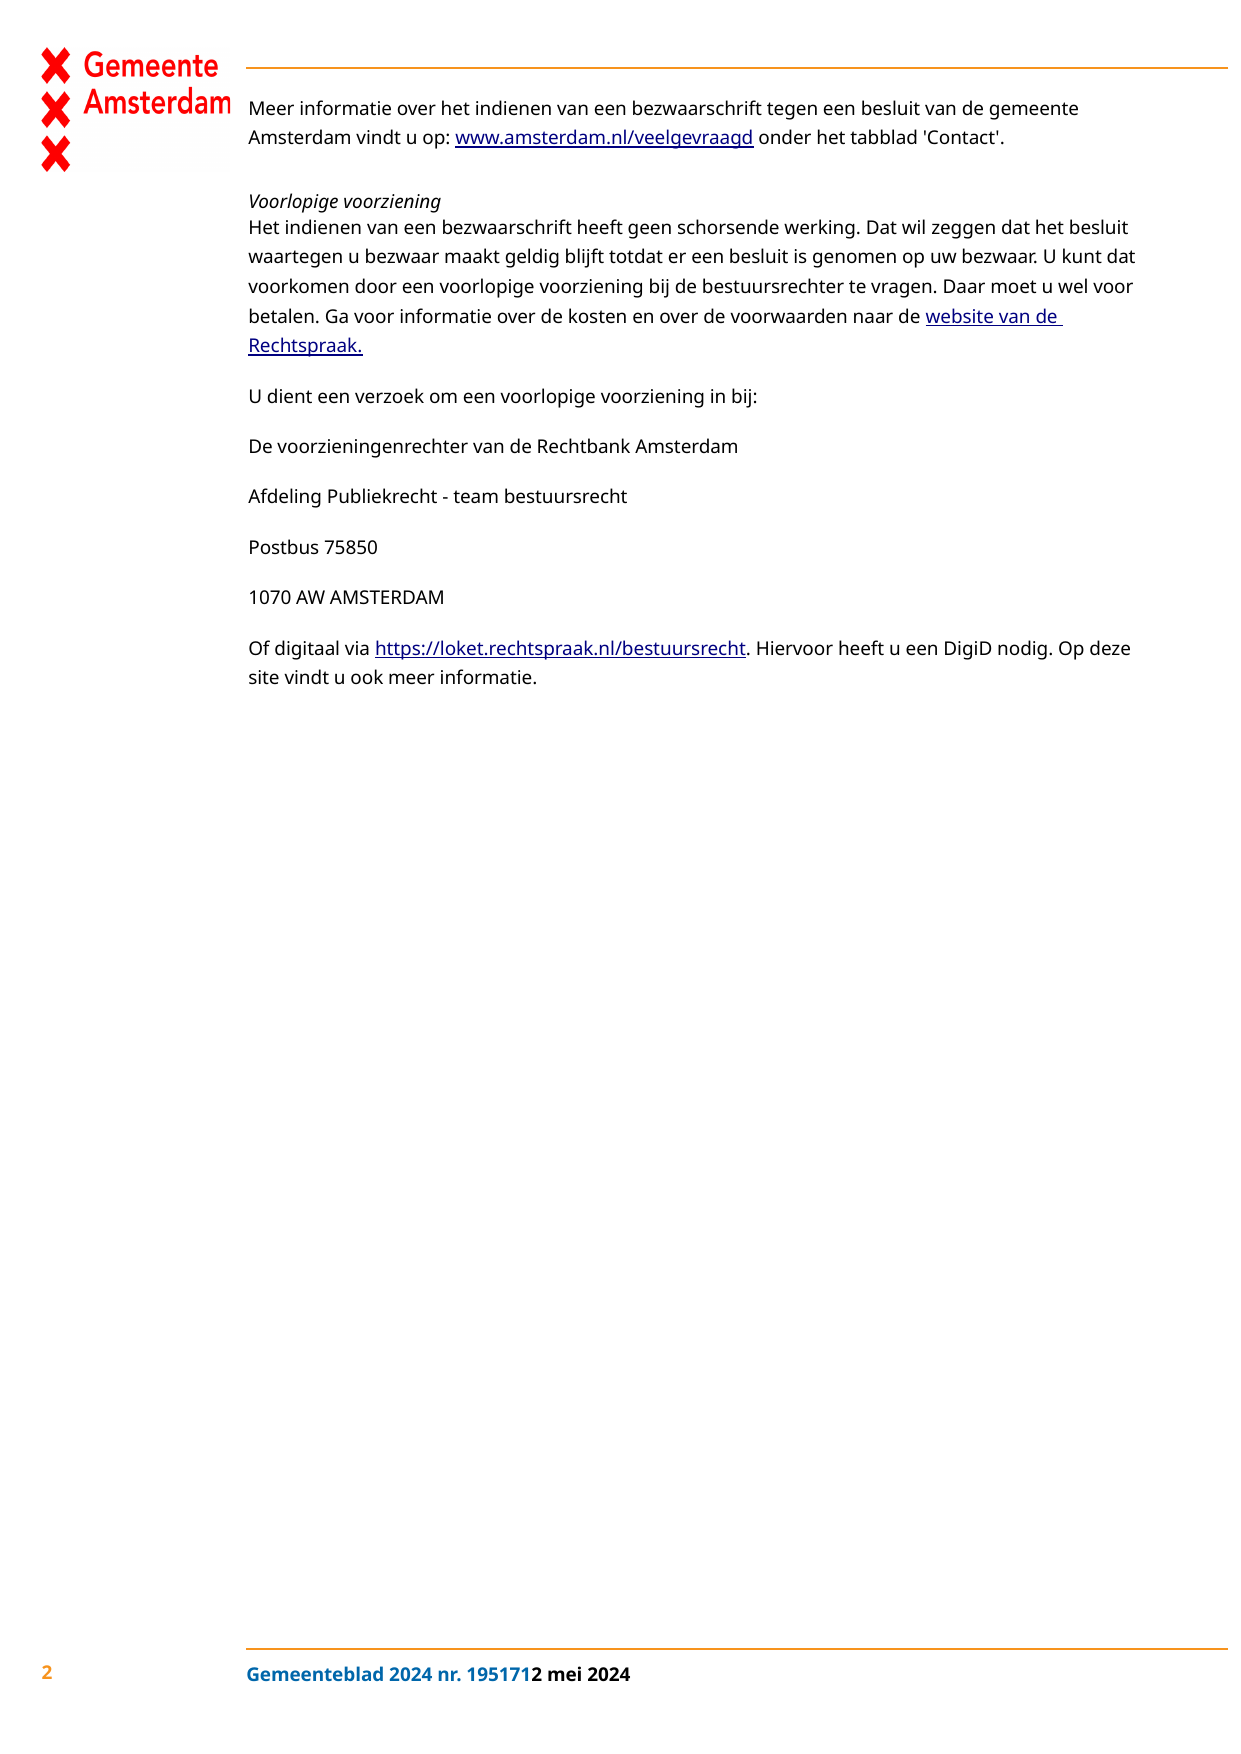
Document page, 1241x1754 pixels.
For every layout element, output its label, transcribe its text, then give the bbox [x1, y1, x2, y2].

text De voorzieningenrechter van de Rechtbank Amsterdam [248, 433, 1152, 459]
text U dient een verzoek om een voorlopige voorziening in bij: [248, 383, 1152, 408]
text Meer informatie over het indienen van een bezwaarschrift tegen een besluit van de gemeente Amsterdam vindt u op: www.amsterdam.nl/veelgevraagd onder het tabblad 'Contact'. [248, 95, 1152, 150]
text Afdeling Publiekrecht - team bestuursrecht [248, 484, 1152, 509]
text Of digitaal via https://loket.rechtspraak.nl/bestuursrecht. Hiervoor heeft u een DigiD nodig. Op deze site vindt u ook meer informatie. [248, 635, 1152, 690]
text Voorlopige voorziening [248, 188, 1152, 214]
text 1070 AW AMSTERDAM [248, 584, 1152, 610]
text Postbus 75850 [248, 534, 1152, 560]
text Het indienen van een bezwaarschrift heeft geen schorsende werking. Dat wil zeggen dat het besluit waartegen u bezwaar maakt geldig blijft totdat er een besluit is genomen op uw bezwaar. U kunt dat voorkomen door een voorlopige voorziening bij de bestuursrechter te vragen. Daar moet u wel voor betalen. Ga voor informatie over de kosten en over de voorwaarden naar de website van de Rechtspraak. [248, 214, 1152, 358]
picture [41, 47, 231, 172]
